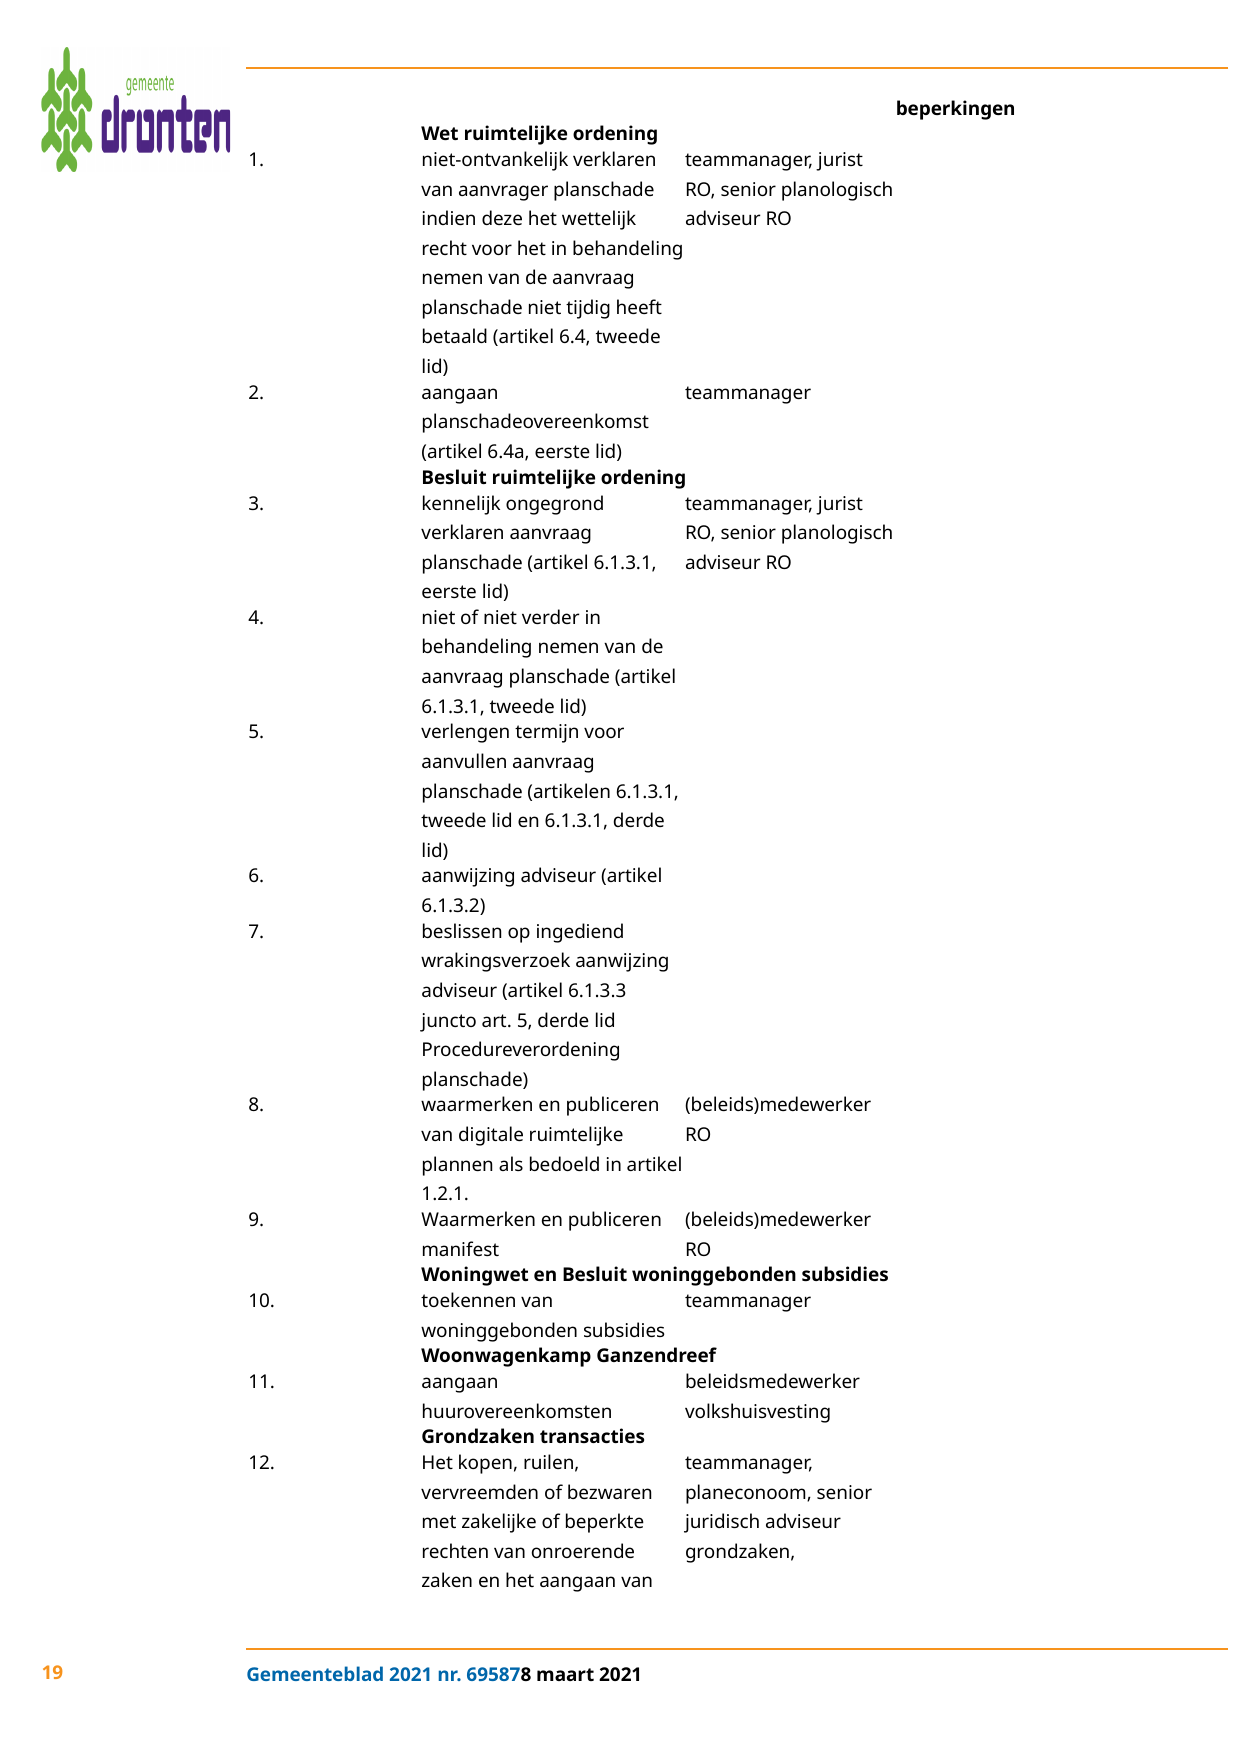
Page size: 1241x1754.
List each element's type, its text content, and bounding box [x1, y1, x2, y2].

table_cell beslissen op ingediend wrakingsverzoek aanwijzing adviseur (artikel 6.1.3.3 juncto art. 5, derde lid Procedureverordening planschade) [421, 918, 685, 1092]
table_cell beleidsmedewerker volkshuisvesting [685, 1368, 896, 1423]
table_cell kennelijk ongegrond verklaren aanvraag planschade (artikel 6.1.3.1, eerste lid) [421, 490, 685, 604]
table_cell [896, 1449, 1152, 1593]
table_cell aangaan planschadeovereenkomst (artikel 6.4a, eerste lid) [421, 379, 685, 464]
table_cell [896, 1368, 1152, 1423]
table_cell beperkingen [896, 95, 1152, 121]
table_cell [896, 1092, 1152, 1206]
table_cell [248, 1343, 421, 1368]
table_cell waarmerken en publiceren van digitale ruimtelijke plannen als bedoeld in artikel 1.2.1. [421, 1092, 685, 1206]
table_cell niet of niet verder in behandeling nemen van de aanvraag planschade (artikel 6.1.3.1, tweede lid) [421, 604, 685, 719]
table_cell [248, 464, 421, 490]
table_cell teammanager, planeconoom, senior juridisch adviseur grondzaken, [685, 1449, 896, 1593]
table_cell aangaan huurovereenkomsten [421, 1368, 685, 1423]
table_cell verlengen termijn voor aanvullen aanvraag planschade (artikelen 6.1.3.1, tweede lid en 6.1.3.1, derde lid) [421, 719, 685, 863]
table_cell Grondzaken transacties [421, 1424, 1152, 1449]
table_cell Het kopen, ruilen, vervreemden of bezwaren met zakelijke of beperkte rechten van onroerende zaken en het aangaan van [421, 1449, 685, 1593]
table_cell toekennen van woninggebonden subsidies [421, 1287, 685, 1342]
table_cell [421, 95, 685, 121]
table_cell teammanager, jurist RO, senior planologisch adviseur RO [685, 146, 896, 379]
table_cell niet-ontvankelijk verklaren van aanvrager planschade indien deze het wettelijk recht voor het in behandeling nemen van de aanvraag planschade niet tijdig heeft betaald (artikel 6.4, tweede lid) [421, 146, 685, 379]
table_cell 5. [248, 719, 421, 863]
table_cell 2. [248, 379, 421, 464]
table_cell [248, 1261, 421, 1287]
table_cell teammanager [685, 379, 896, 464]
table_cell Waarmerken en publiceren manifest [421, 1206, 685, 1261]
table_cell [896, 379, 1152, 464]
table_cell [896, 146, 1152, 379]
table_cell (beleids)medewerker RO [685, 1092, 896, 1206]
table_cell Woningwet en Besluit woninggebonden subsidies [421, 1261, 1152, 1287]
table_cell [896, 1287, 1152, 1342]
table_cell [896, 1206, 1152, 1261]
picture [41, 47, 231, 172]
table_cell 8. [248, 1092, 421, 1206]
table_cell teammanager [685, 1287, 896, 1342]
table_cell [685, 95, 896, 121]
table_cell Besluit ruimtelijke ordening [421, 464, 1152, 490]
table_cell 7. [248, 918, 421, 1092]
table_cell 4. [248, 604, 421, 719]
table_cell [896, 490, 1152, 1092]
table_cell 11. [248, 1368, 421, 1423]
table_cell Woonwagenkamp Ganzendreef [421, 1343, 1152, 1368]
table_cell [248, 95, 421, 121]
table_cell 3. [248, 490, 421, 604]
table_cell 12. [248, 1449, 421, 1593]
table_cell (beleids)medewerker RO [685, 1206, 896, 1261]
table_cell teammanager, jurist RO, senior planologisch adviseur RO [685, 490, 896, 1092]
table_cell aanwijzing adviseur (artikel 6.1.3.2) [421, 863, 685, 918]
table_cell 9. [248, 1206, 421, 1261]
table_cell Wet ruimtelijke ordening [421, 121, 1152, 146]
table_cell 6. [248, 863, 421, 918]
table_cell 1. [248, 146, 421, 379]
table_cell [248, 1424, 421, 1449]
table_cell [248, 121, 421, 146]
table_cell 10. [248, 1287, 421, 1342]
